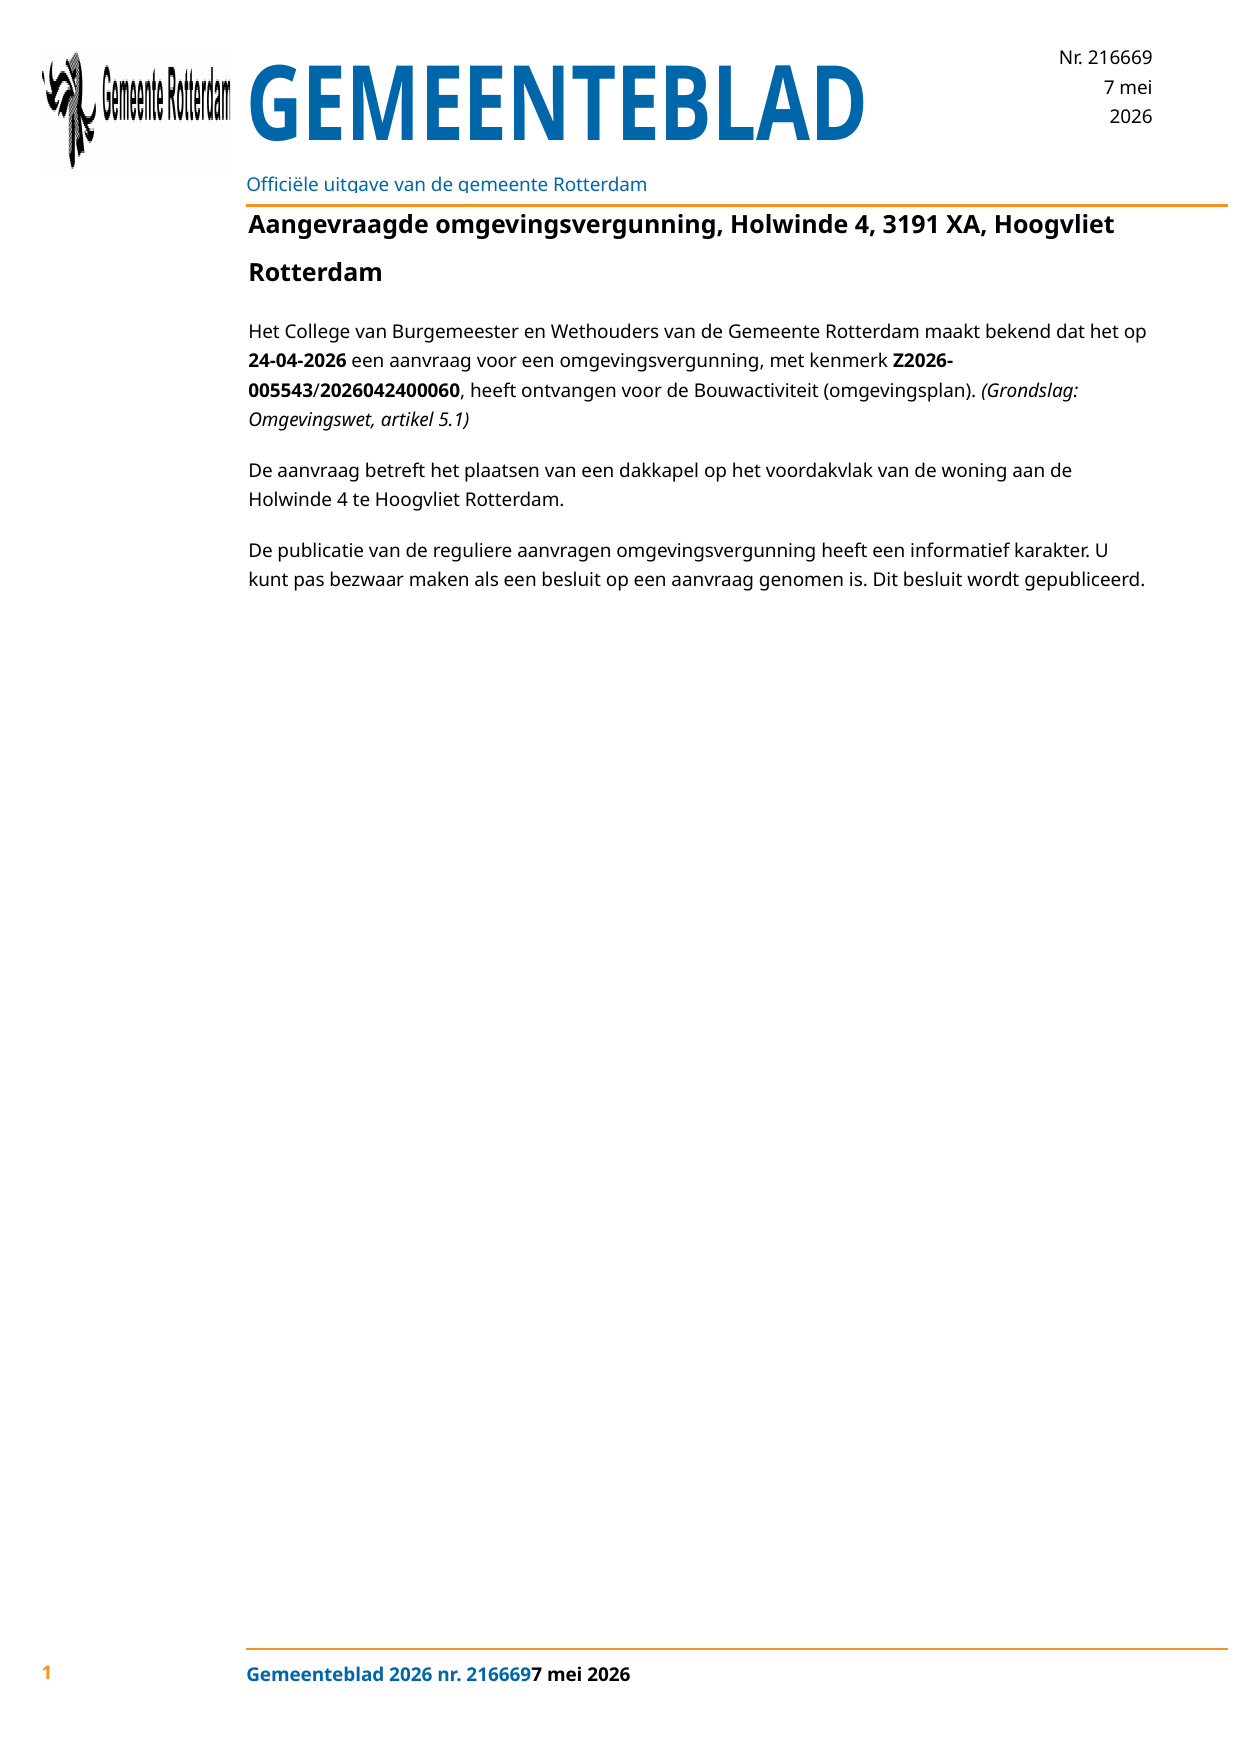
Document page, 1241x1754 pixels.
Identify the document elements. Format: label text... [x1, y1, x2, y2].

text Het College van Burgemeester en Wethouders van de Gemeente Rotterdam maakt bekend dat het op 24-04-2026 een aanvraag voor een omgevingsvergunning, met kenmerk Z2026-005543/2026042400060, heeft ontvangen voor de Bouwactiviteit (omgevingsplan). (Grondslag: Omgevingswet, artikel 5.1) [248, 318, 1152, 432]
text Aangevraagde omgevingsvergunning, Holwinde 4, 3191 XA, Hoogvliet Rotterdam [248, 207, 1152, 288]
text De aanvraag betreft het plaatsen van een dakkapel op het voordakvlak van de woning aan de Holwinde 4 te Hoogvliet Rotterdam. [248, 457, 1152, 512]
picture [41, 47, 231, 172]
text De publicatie van de reguliere aanvragen omgevingsvergunning heeft een informatief karakter. U kunt pas bezwaar maken als een besluit op een aanvraag genomen is. Dit besluit wordt gepubliceerd. [248, 537, 1152, 592]
